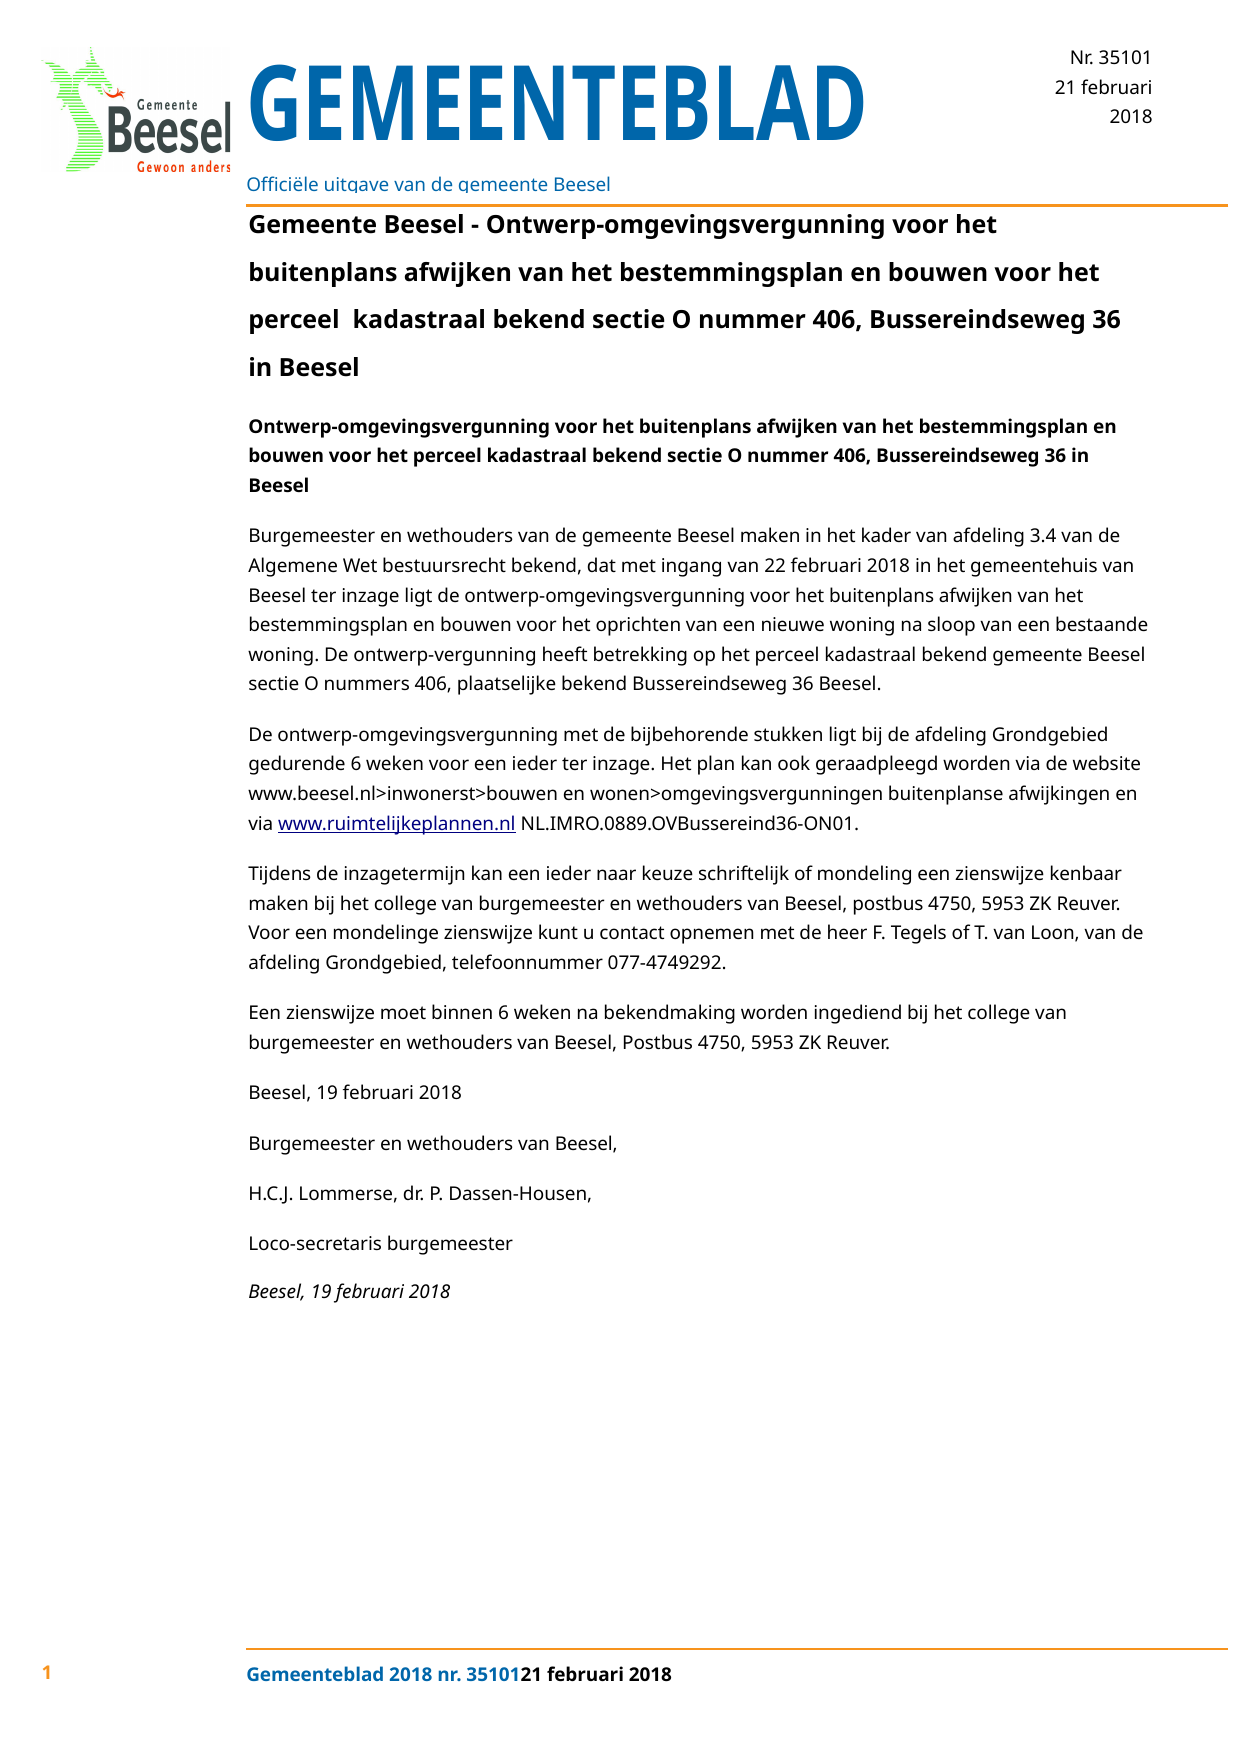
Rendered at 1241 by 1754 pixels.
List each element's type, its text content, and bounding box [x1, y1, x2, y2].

text Een zienswijze moet binnen 6 weken na bekendmaking worden ingediend bij het college van burgemeester en wethouders van Beesel, Postbus 4750, 5953 ZK Reuver. [248, 999, 1152, 1055]
text De ontwerp-omgevingsvergunning met de bijbehorende stukken ligt bij de afdeling Grondgebied gedurende 6 weken voor een ieder ter inzage. Het plan kan ook geraadpleegd worden via de website www.beesel.nl>inwonerst>bouwen en wonen>omgevingsvergunningen buitenplanse afwijkingen en via www.ruimtelijkeplannen.nl NL.IMRO.0889.OVBussereind36-ON01. [248, 721, 1152, 836]
text Beesel, 19 februari 2018 [248, 1278, 1152, 1304]
text H.C.J. Lommerse, dr. P. Dassen-Housen, [248, 1180, 1152, 1206]
text Burgemeester en wethouders van de gemeente Beesel maken in het kader van afdeling 3.4 van de Algemene Wet bestuursrecht bekend, dat met ingang van 22 februari 2018 in het gemeentehuis van Beesel ter inzage ligt de ontwerp-omgevingsvergunning voor het buitenplans afwijken van het bestemmingsplan en bouwen voor het oprichten van een nieuwe woning na sloop van een bestaande woning. De ontwerp-vergunning heeft betrekking op het perceel kadastraal bekend gemeente Beesel sectie O nummers 406, plaatselijke bekend Bussereindseweg 36 Beesel. [248, 523, 1152, 696]
text Ontwerp-omgevingsvergunning voor het buitenplans afwijken van het bestemmingsplan en bouwen voor het perceel kadastraal bekend sectie O nummer 406, Bussereindseweg 36 in Beesel [248, 413, 1152, 498]
text Loco-secretaris burgemeester [248, 1231, 1152, 1256]
text Gemeente Beesel - Ontwerp-omgevingsvergunning voor het buitenplans afwijken van het bestemmingsplan en bouwen voor het perceel kadastraal bekend sectie O nummer 406, Bussereindseweg 36 in Beesel [248, 207, 1152, 384]
text Beesel, 19 februari 2018 [248, 1079, 1152, 1105]
picture [41, 47, 231, 172]
text Tijdens de inzagetermijn kan een ieder naar keuze schriftelijk of mondeling een zienswijze kenbaar maken bij het college van burgemeester en wethouders van Beesel, postbus 4750, 5953 ZK Reuver. Voor een mondelinge zienswijze kunt u contact opnemen met de heer F. Tegels of T. van Loon, van de afdeling Grondgebied, telefoonnummer 077-4749292. [248, 860, 1152, 975]
text Burgemeester en wethouders van Beesel, [248, 1130, 1152, 1156]
